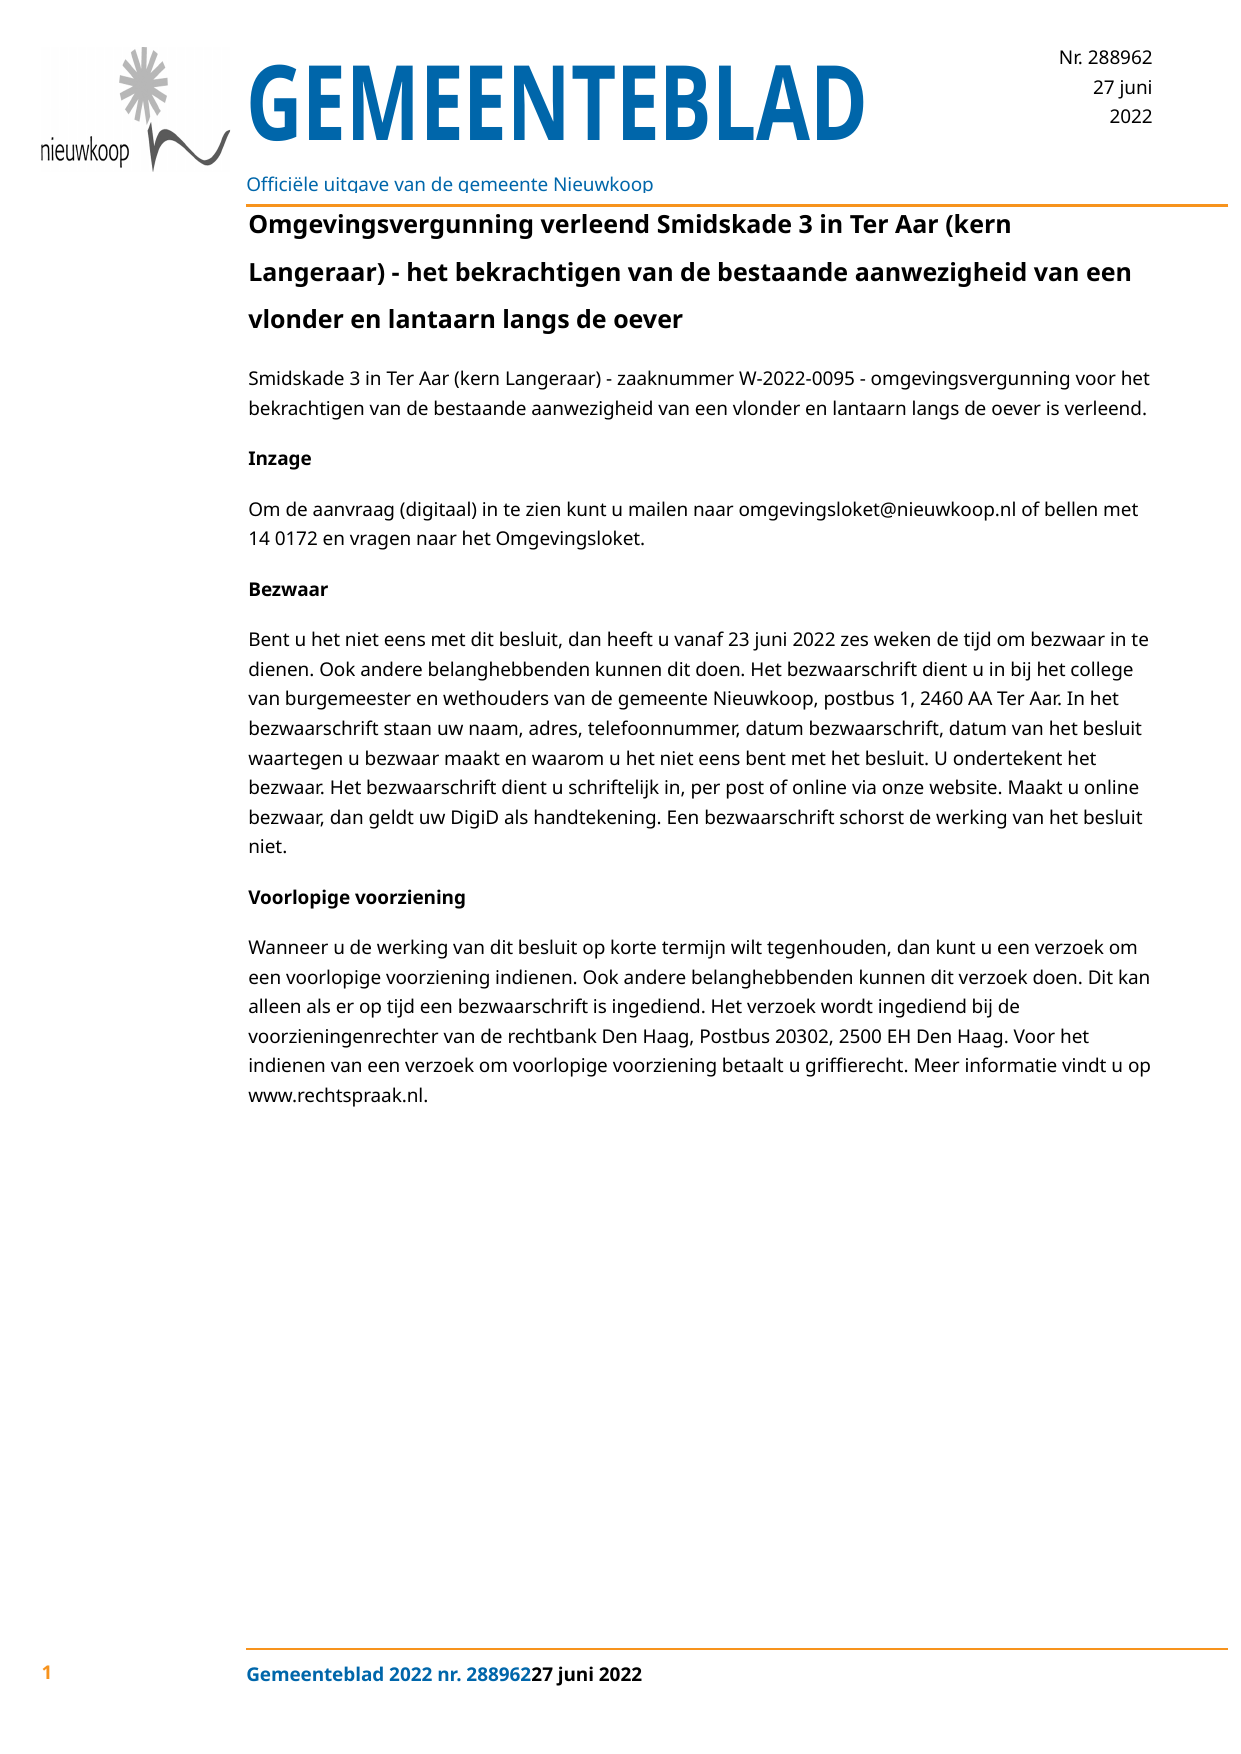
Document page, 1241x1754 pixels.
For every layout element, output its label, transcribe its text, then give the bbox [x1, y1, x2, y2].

text Smidskade 3 in Ter Aar (kern Langeraar) - zaaknummer W-2022-0095 - omgevingsvergunning voor het bekrachtigen van de bestaande aanwezigheid van een vlonder en lantaarn langs de oever is verleend. [248, 366, 1152, 421]
text Wanneer u de werking van dit besluit op korte termijn wilt tegenhouden, dan kunt u een verzoek om een voorlopige voorziening indienen. Ook andere belanghebbenden kunnen dit verzoek doen. Dit kan alleen als er op tijd een bezwaarschrift is ingediend. Het verzoek wordt ingediend bij de voorzieningenrechter van de rechtbank Den Haag, Postbus 20302, 2500 EH Den Haag. Voor het indienen van een verzoek om voorlopige voorziening betaalt u griffierecht. Meer informatie vindt u op www.rechtspraak.nl. [248, 934, 1152, 1108]
text Inzage [248, 446, 1152, 471]
text Om de aanvraag (digitaal) in te zien kunt u mailen naar omgevingsloket@nieuwkoop.nl of bellen met 14 0172 en vragen naar het Omgevingsloket. [248, 496, 1152, 551]
text Bezwaar [248, 576, 1152, 602]
text Voorlopige voorziening [248, 884, 1152, 909]
text Bent u het niet eens met dit besluit, dan heeft u vanaf 23 juni 2022 zes weken de tijd om bezwaar in te dienen. Ook andere belanghebbenden kunnen dit doen. Het bezwaarschrift dient u in bij het college van burgemeester en wethouders van de gemeente Nieuwkoop, postbus 1, 2460 AA Ter Aar. In het bezwaarschrift staan uw naam, adres, telefoonnummer, datum bezwaarschrift, datum van het besluit waartegen u bezwaar maakt en waarom u het niet eens bent met het besluit. U ondertekent het bezwaar. Het bezwaarschrift dient u schriftelijk in, per post of online via onze website. Maakt u online bezwaar, dan geldt uw DigiD als handtekening. Een bezwaarschrift schorst de werking van het besluit niet. [248, 626, 1152, 859]
text Omgevingsvergunning verleend Smidskade 3 in Ter Aar (kern Langeraar) - het bekrachtigen van de bestaande aanwezigheid van een vlonder en lantaarn langs de oever [248, 207, 1152, 336]
picture [41, 47, 231, 172]
